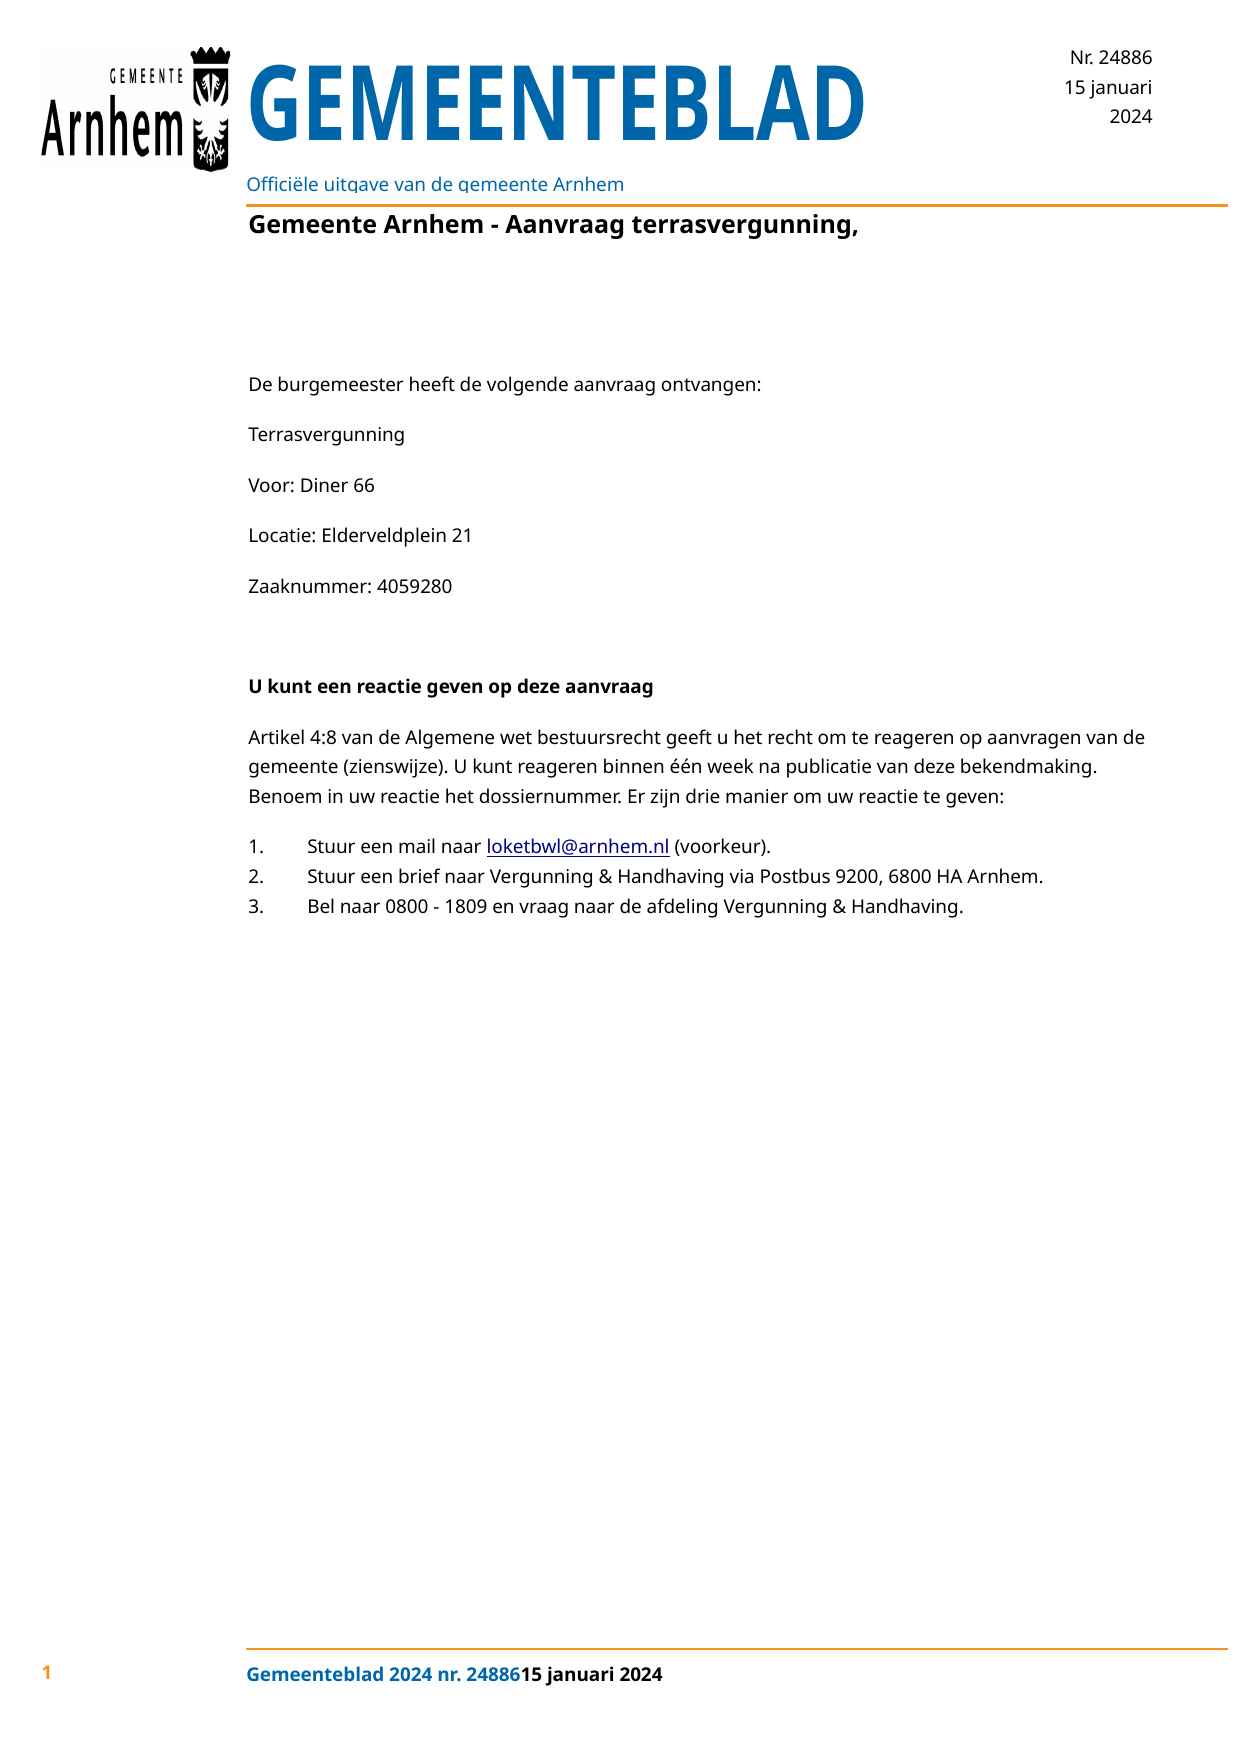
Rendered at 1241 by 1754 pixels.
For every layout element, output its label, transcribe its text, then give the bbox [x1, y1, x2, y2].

text Voor: Diner 66 [248, 472, 1152, 498]
list Bel naar 0800 - 1809 en vraag naar de afdeling Vergunning & Handhaving. [248, 893, 1152, 918]
text Terrasvergunning [248, 422, 1152, 447]
text Gemeente Arnhem - Aanvraag terrasvergunning, [248, 207, 1152, 241]
list Stuur een mail naar loketbwl@arnhem.nl (voorkeur). [248, 834, 1152, 859]
text Locatie: Elderveldplein 21 [248, 522, 1152, 548]
text De burgemeester heeft de volgende aanvraag ontvangen: [248, 371, 1152, 397]
picture [41, 47, 231, 172]
list Stuur een brief naar Vergunning & Handhaving via Postbus 9200, 6800 HA Arnhem. [248, 863, 1152, 889]
text U kunt een reactie geven op deze aanvraag [248, 674, 1152, 699]
text Artikel 4:8 van de Algemene wet bestuursrecht geeft u het recht om te reageren op aanvragen van de gemeente (zienswijze). U kunt reageren binnen één week na publicatie van deze bekendmaking. Benoem in uw reactie het dossiernummer. Er zijn drie manier om uw reactie te geven: [248, 724, 1152, 809]
text Zaaknummer: 4059280 [248, 573, 1152, 598]
